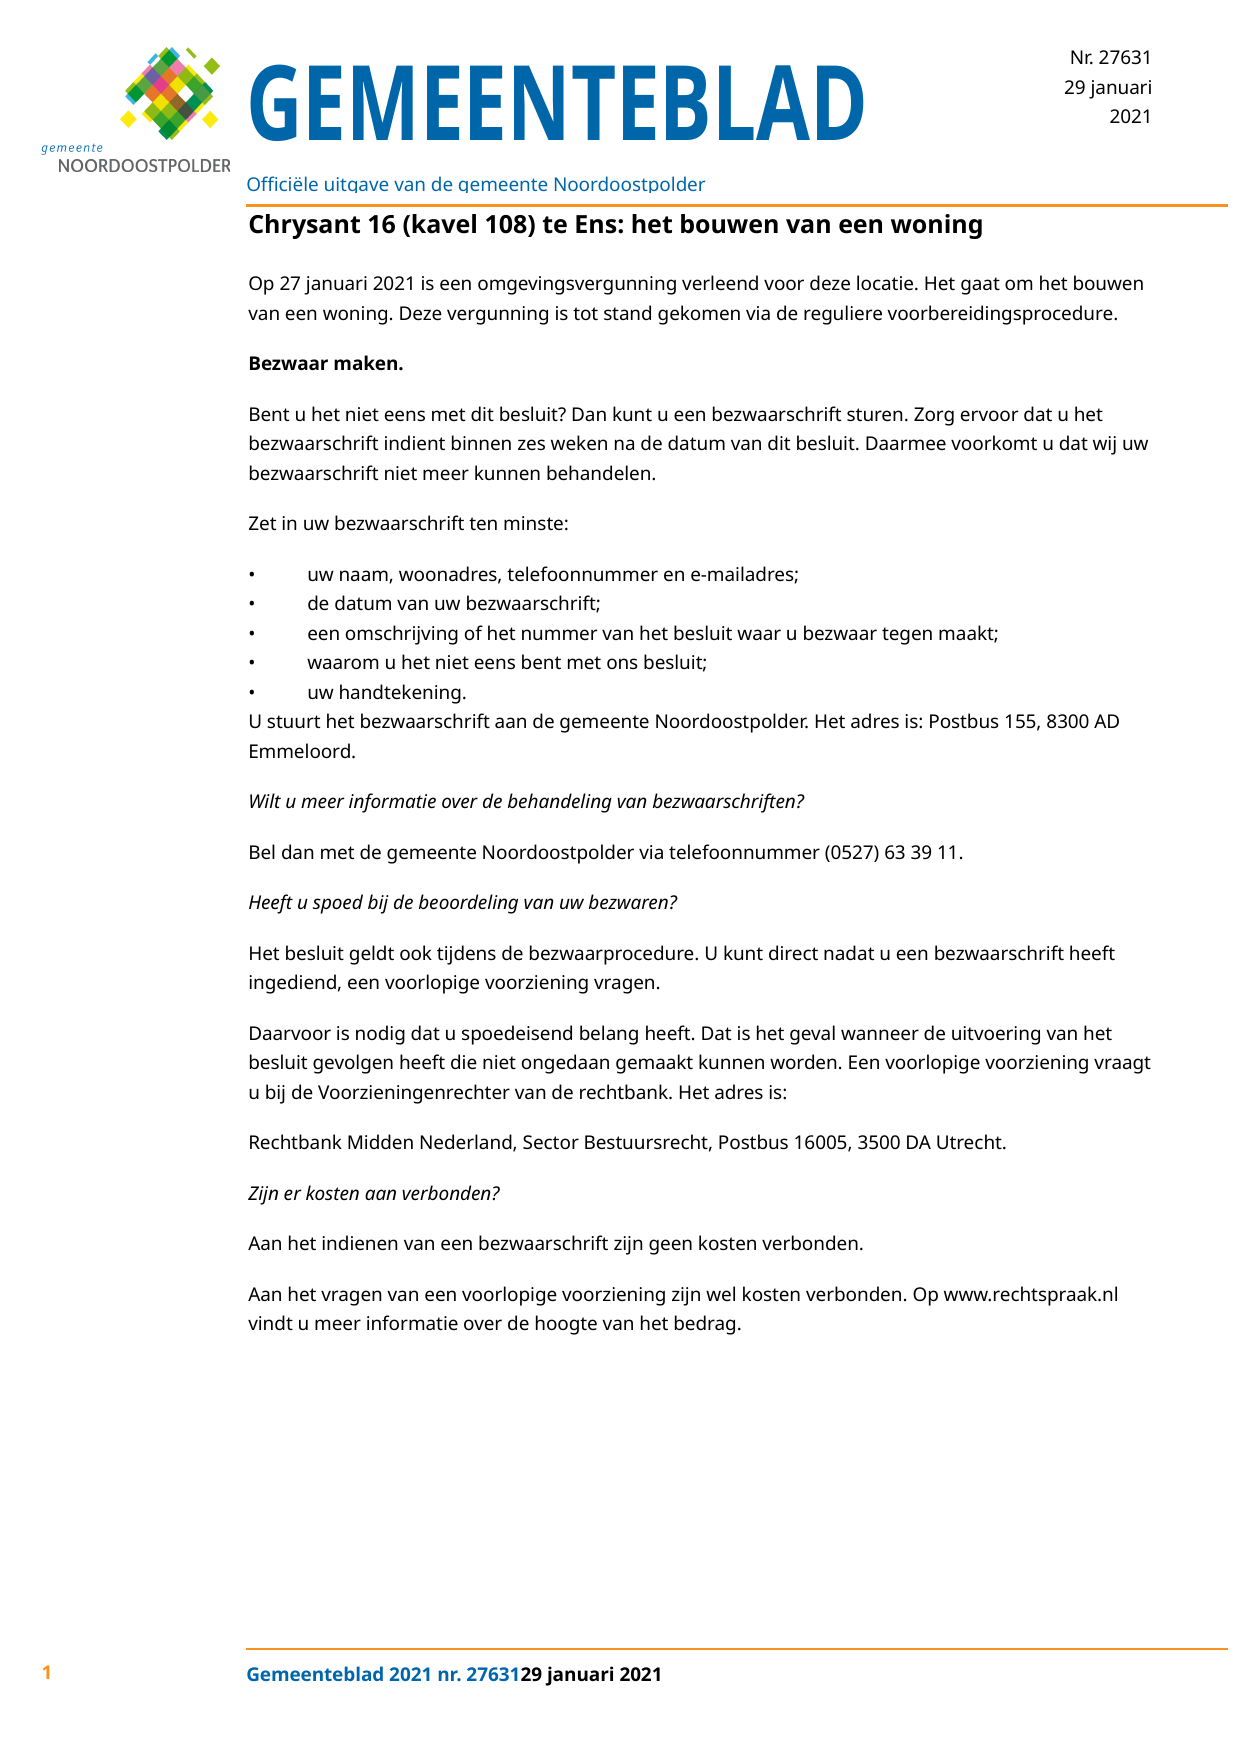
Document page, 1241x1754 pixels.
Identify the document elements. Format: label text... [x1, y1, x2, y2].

text Het besluit geldt ook tijdens de bezwaarprocedure. U kunt direct nadat u een bezwaarschrift heeft ingediend, een voorlopige voorziening vragen. [248, 940, 1152, 995]
text Aan het indienen van een bezwaarschrift zijn geen kosten verbonden. [248, 1230, 1152, 1256]
text Bezwaar maken. [248, 350, 1152, 376]
text Bent u het niet eens met dit besluit? Dan kunt u een bezwaarschrift sturen. Zorg ervoor dat u het bezwaarschrift indient binnen zes weken na de datum van dit besluit. Daarmee voorkomt u dat wij uw bezwaarschrift niet meer kunnen behandelen. [248, 401, 1152, 486]
list een omschrijving of het nummer van het besluit waar u bezwaar tegen maakt; [248, 620, 1152, 646]
text Op 27 januari 2021 is een omgevingsvergunning verleend voor deze locatie. Het gaat om het bouwen van een woning. Deze vergunning is tot stand gekomen via de reguliere voorbereidingsprocedure. [248, 270, 1152, 326]
text Daarvoor is nodig dat u spoedeisend belang heeft. Dat is het geval wanneer de uitvoering van het besluit gevolgen heeft die niet ongedaan gemaakt kunnen worden. Een voorlopige voorziening vraagt u bij de Voorzieningenrechter van de rechtbank. Het adres is: [248, 1020, 1152, 1105]
picture [41, 47, 231, 172]
text Heeft u spoed bij de beoordeling van uw bezwaren? [248, 889, 1152, 915]
text Zijn er kosten aan verbonden? [248, 1180, 1152, 1206]
text Aan het vragen van een voorlopige voorziening zijn wel kosten verbonden. Op www.rechtspraak.nl vindt u meer informatie over de hoogte van het bedrag. [248, 1281, 1152, 1336]
text Rechtbank Midden Nederland, Sector Bestuursrecht, Postbus 16005, 3500 DA Utrecht. [248, 1129, 1152, 1155]
text U stuurt het bezwaarschrift aan de gemeente Noordoostpolder. Het adres is: Postbus 155, 8300 AD Emmeloord. [248, 709, 1152, 764]
text Bel dan met de gemeente Noordoostpolder via telefoonnummer (0527) 63 39 11. [248, 839, 1152, 865]
list de datum van uw bezwaarschrift; [248, 590, 1152, 616]
text Zet in uw bezwaarschrift ten minste: [248, 510, 1152, 536]
text Wilt u meer informatie over de behandeling van bezwaarschriften? [248, 789, 1152, 814]
list waarom u het niet eens bent met ons besluit; [248, 649, 1152, 675]
text Chrysant 16 (kavel 108) te Ens: het bouwen van een woning [248, 207, 1152, 241]
list uw handtekening. [248, 679, 1152, 705]
list uw naam, woonadres, telefoonnummer en e-mailadres; [248, 561, 1152, 586]
